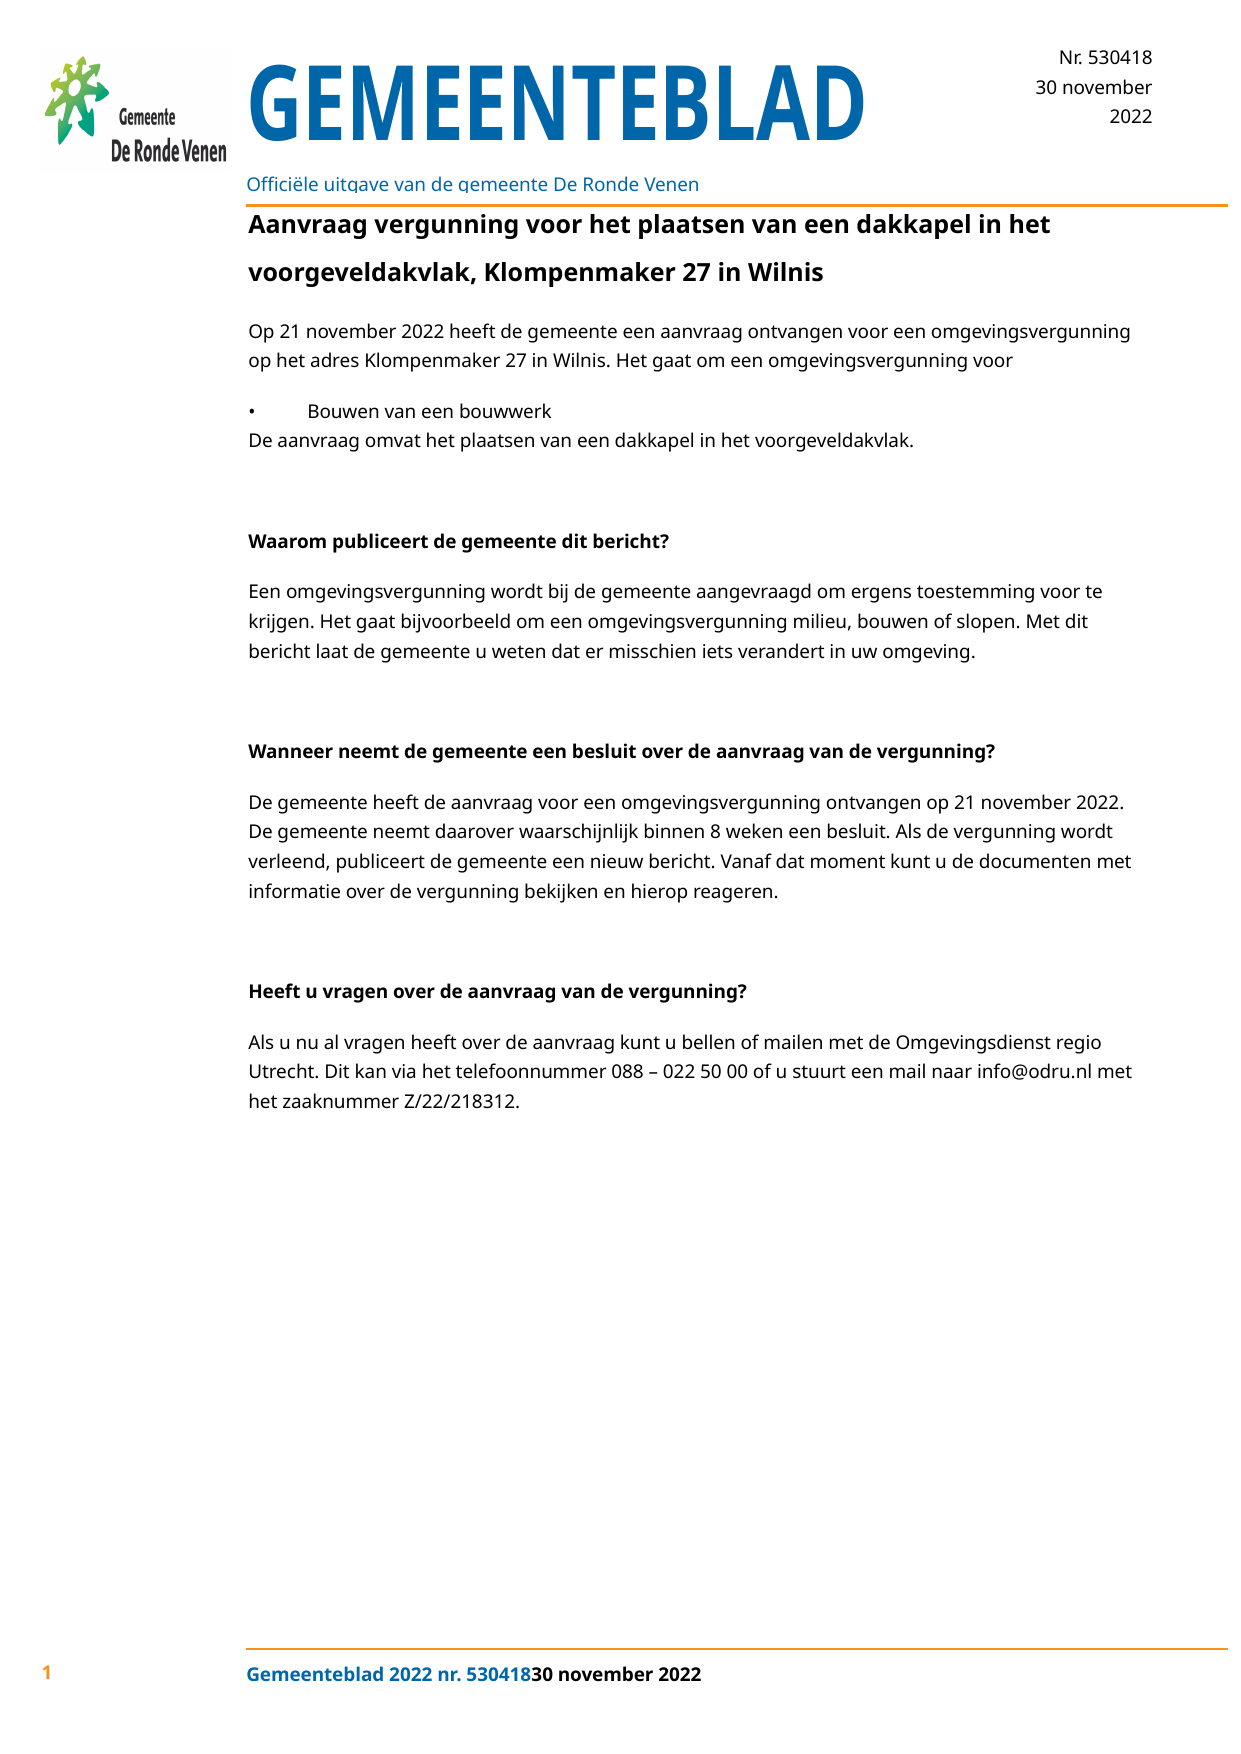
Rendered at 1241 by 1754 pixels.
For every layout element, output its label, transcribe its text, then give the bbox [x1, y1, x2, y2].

text Aanvraag vergunning voor het plaatsen van een dakkapel in het voorgeveldakvlak, Klompenmaker 27 in Wilnis [248, 207, 1152, 288]
picture [41, 47, 231, 172]
text Waarom publiceert de gemeente dit bericht? [248, 528, 1152, 554]
text Heeft u vragen over de aanvraag van de vergunning? [248, 979, 1152, 1004]
text Een omgevingsvergunning wordt bij de gemeente aangevraagd om ergens toestemming voor te krijgen. Het gaat bijvoorbeeld om een omgevingsvergunning milieu, bouwen of slopen. Met dit bericht laat de gemeente u weten dat er misschien iets verandert in uw omgeving. [248, 579, 1152, 664]
text Op 21 november 2022 heeft de gemeente een aanvraag ontvangen voor een omgevingsvergunning op het adres Klompenmaker 27 in Wilnis. Het gaat om een omgevingsvergunning voor [248, 318, 1152, 373]
list Bouwen van een bouwwerk [248, 398, 1152, 424]
text Als u nu al vragen heeft over de aanvraag kunt u bellen of mailen met de Omgevingsdienst regio Utrecht. Dit kan via het telefoonnummer 088 – 022 50 00 of u stuurt een mail naar info@odru.nl met het zaaknummer Z/22/218312. [248, 1029, 1152, 1114]
text De gemeente heeft de aanvraag voor een omgevingsvergunning ontvangen op 21 november 2022. De gemeente neemt daarover waarschijnlijk binnen 8 weken een besluit. Als de vergunning wordt verleend, publiceert de gemeente een nieuw bericht. Vanaf dat moment kunt u de documenten met informatie over de vergunning bekijken en hierop reageren. [248, 789, 1152, 904]
text Wanneer neemt de gemeente een besluit over de aanvraag van de vergunning? [248, 739, 1152, 764]
text De aanvraag omvat het plaatsen van een dakkapel in het voorgeveldakvlak. [248, 427, 1152, 453]
